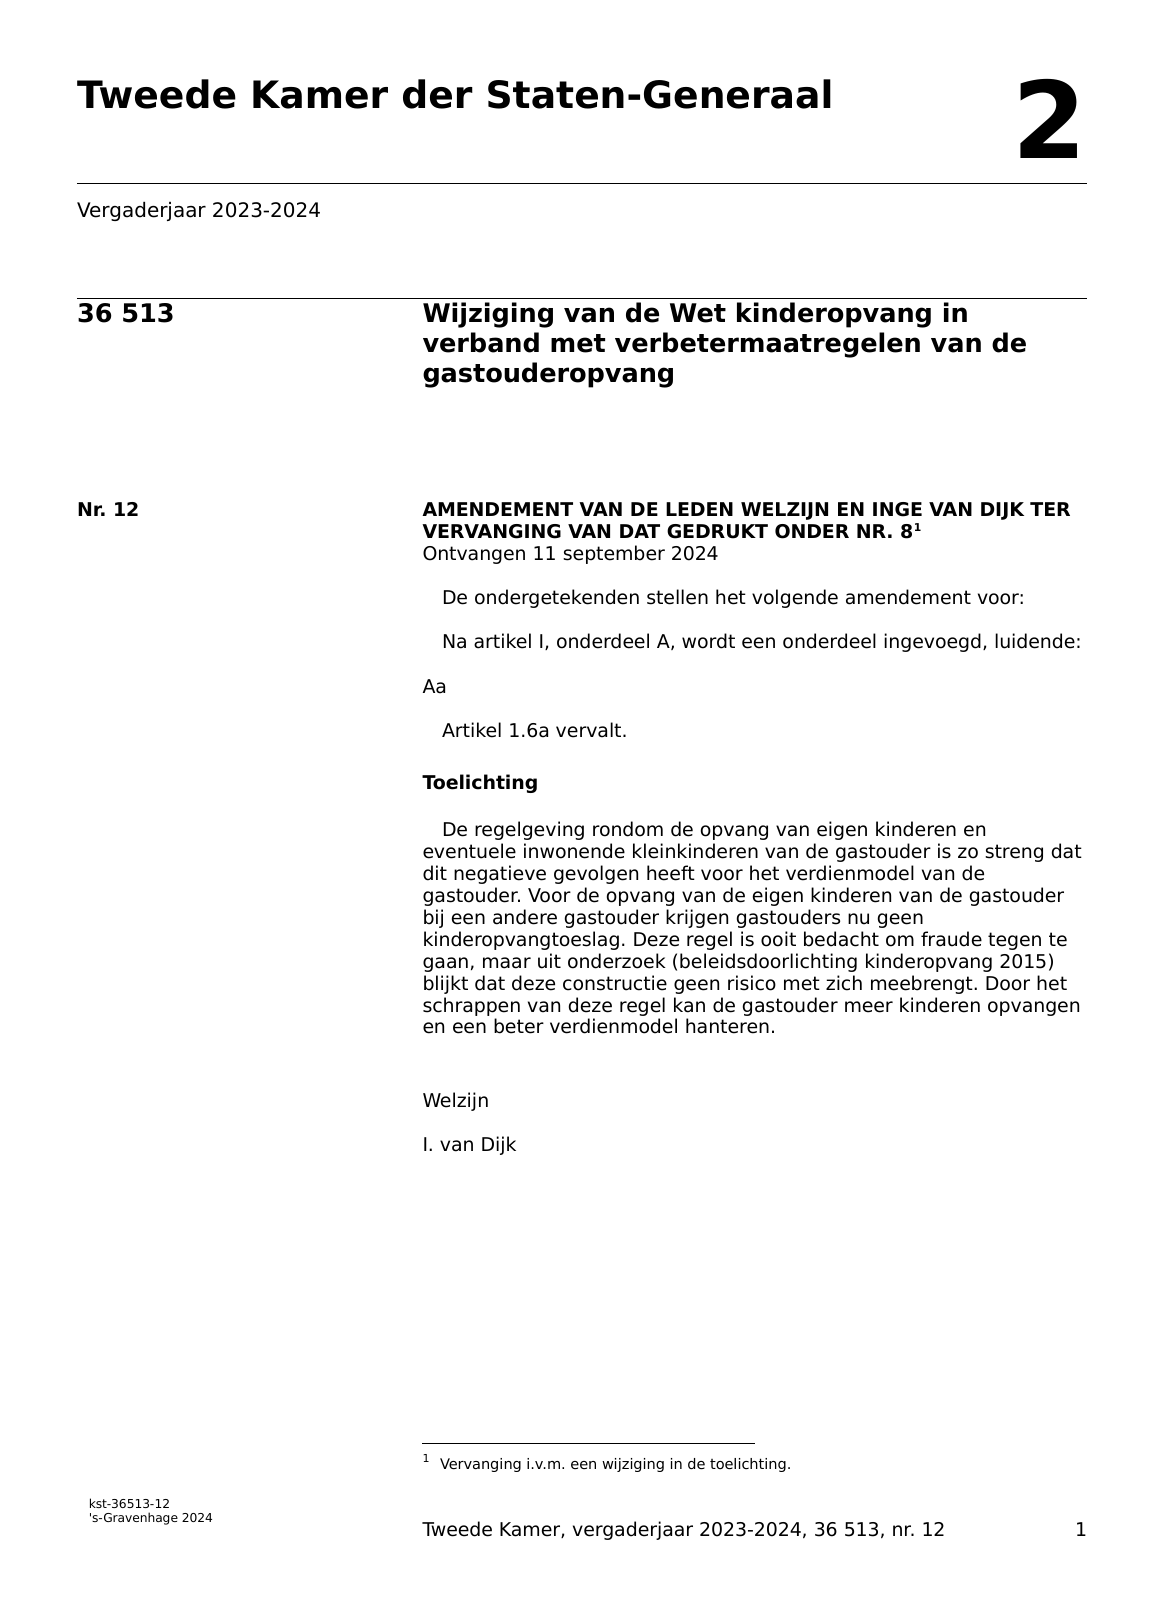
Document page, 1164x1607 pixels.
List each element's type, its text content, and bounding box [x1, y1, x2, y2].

subtitle Toelichting [422, 772, 1087, 794]
table_header Tweede Kamer der Staten-Generaal [77, 59, 886, 183]
text Welzijn I. van Dijk [422, 1068, 1087, 1156]
table_cell Vergaderjaar 2023-2024 [77, 184, 1087, 298]
text De regelgeving rondom de opvang van eigen kinderen en eventuele inwonende kleinkinderen van de gastouder is zo streng dat dit negatieve gevolgen heeft voor het verdienmodel van de gastouder. Voor de opvang van de eigen kinderen van de gastouder bij een andere gastouder krijgen gastouders nu geen kinderopvangtoeslag. Deze regel is ooit bedacht om fraude tegen te gaan, maar uit onderzoek (beleidsdoorlichting kinderopvang 2015) blijkt dat deze constructie geen risico met zich meebrengt. Door het schrappen van deze regel kan de gastouder meer kinderen opvangen en een beter verdienmodel hanteren. [422, 819, 1087, 1038]
table_header 2 [886, 59, 1087, 183]
subtitle 36 513 Wijziging van de Wet kinderopvang in verband met verbetermaatregelen van de gastouderopvang [77, 299, 1087, 388]
text Na artikel I, onderdeel A, wordt een onderdeel ingevoegd, luidende: [422, 631, 1087, 653]
text De ondergetekenden stellen het volgende amendement voor: [422, 587, 1087, 609]
text Vervanging i.v.m. een wijziging in de toelichting. [422, 1452, 1087, 1474]
text Artikel 1.6a vervalt. [422, 720, 1087, 742]
text Ontvangen 11 september 2024 [422, 543, 1087, 565]
text Aa [422, 676, 1087, 697]
subtitle Nr. 12 AMENDEMENT VAN DE LEDEN WELZIJN EN INGE VAN DIJK TER VERVANGING VAN DAT GEDRUKT ONDER NR. 8 [77, 499, 1087, 543]
text kst-36513-12 [88, 1497, 323, 1511]
text 's-Gravenhage 2024 [88, 1511, 323, 1525]
